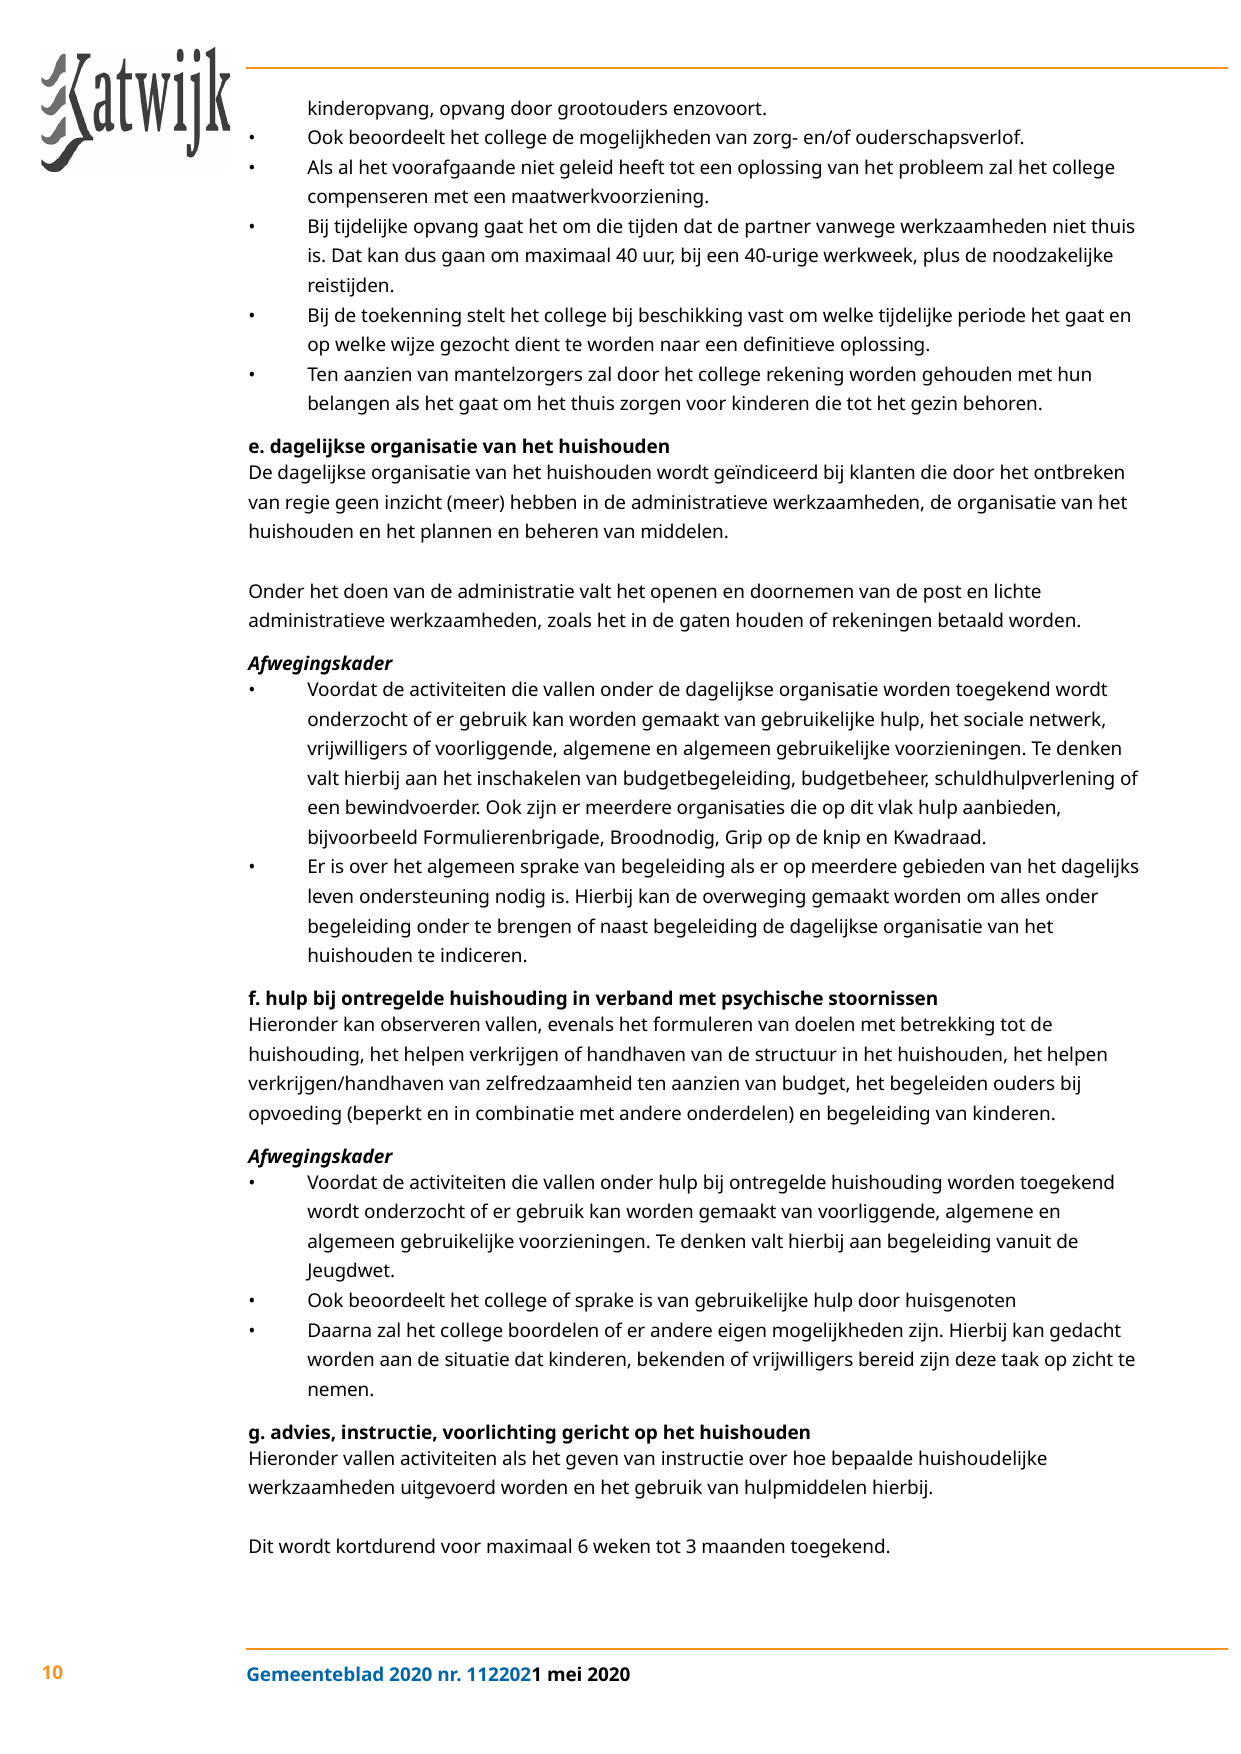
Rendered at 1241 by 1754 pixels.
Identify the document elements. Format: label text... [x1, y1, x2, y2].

text De dagelijkse organisatie van het huishouden wordt geïndiceerd bij klanten die door het ontbreken van regie geen inzicht (meer) hebben in de administratieve werkzaamheden, de organisatie van het huishouden en het plannen en beheren van middelen. [248, 459, 1152, 544]
list Ook beoordeelt het college de mogelijkheden van zorg- en/of ouderschapsverlof. [248, 124, 1152, 150]
list Ten aanzien van mantelzorgers zal door het college rekening worden gehouden met hun belangen als het gaat om het thuis zorgen voor kinderen die tot het gezin behoren. [248, 361, 1152, 416]
list Bij de toekenning stelt het college bij beschikking vast om welke tijdelijke periode het gaat en op welke wijze gezocht dient te worden naar een definitieve oplossing. [248, 302, 1152, 357]
list Voordat de activiteiten die vallen onder hulp bij ontregelde huishouding worden toegekend wordt onderzocht of er gebruik kan worden gemaakt van voorliggende, algemene en algemeen gebruikelijke voorzieningen. Te denken valt hierbij aan begeleiding vanuit de Jeugdwet. [248, 1169, 1152, 1283]
text Hieronder kan observeren vallen, evenals het formuleren van doelen met betrekking tot de huishouding, het helpen verkrijgen of handhaven van de structuur in het huishouden, het helpen verkrijgen/handhaven van zelfredzaamheid ten aanzien van budget, het begeleiden ouders bij opvoeding (beperkt en in combinatie met andere onderdelen) en begeleiding van kinderen. [248, 1011, 1152, 1126]
text Onder het doen van de administratie valt het openen en doornemen van de post en lichte administratieve werkzaamheden, zoals het in de gaten houden of rekeningen betaald worden. [248, 578, 1152, 633]
text e. dagelijkse organisatie van het huishouden [248, 434, 1152, 459]
list Daarna zal het college boordelen of er andere eigen mogelijkheden zijn. Hierbij kan gedacht worden aan de situatie dat kinderen, bekenden of vrijwilligers bereid zijn deze taak op zicht te nemen. [248, 1317, 1152, 1402]
list Ook beoordeelt het college of sprake is van gebruikelijke hulp door huisgenoten [248, 1287, 1152, 1313]
list Als al het voorafgaande niet geleid heeft tot een oplossing van het probleem zal het college compenseren met een maatwerkvoorziening. [248, 154, 1152, 209]
picture [41, 47, 231, 172]
list Voordat de activiteiten die vallen onder de dagelijkse organisatie worden toegekend wordt onderzocht of er gebruik kan worden gemaakt van gebruikelijke hulp, het sociale netwerk, vrijwilligers of voorliggende, algemene en algemeen gebruikelijke voorzieningen. Te denken valt hierbij aan het inschakelen van budgetbegeleiding, budgetbeheer, schuldhulpverlening of een bewindvoerder. Ook zijn er meerdere organisaties die op dit vlak hulp aanbieden, bijvoorbeeld Formulierenbrigade, Broodnodig, Grip op de knip en Kwadraad. [248, 676, 1152, 850]
text Afwegingskader [248, 651, 1152, 676]
text Afwegingskader [248, 1143, 1152, 1169]
text f. hulp bij ontregelde huishouding in verband met psychische stoornissen [248, 986, 1152, 1011]
list kinderopvang, opvang door grootouders enzovoort. [248, 95, 1152, 121]
text g. advies, instructie, voorlichting gericht op het huishouden [248, 1419, 1152, 1445]
text Hieronder vallen activiteiten als het geven van instructie over hoe bepaalde huishoudelijke werkzaamheden uitgevoerd worden en het gebruik van hulpmiddelen hierbij. [248, 1445, 1152, 1500]
list Er is over het algemeen sprake van begeleiding als er op meerdere gebieden van het dagelijks leven ondersteuning nodig is. Hierbij kan de overweging gemaakt worden om alles onder begeleiding onder te brengen of naast begeleiding de dagelijkse organisatie van het huishouden te indiceren. [248, 854, 1152, 968]
text Dit wordt kortdurend voor maximaal 6 weken tot 3 maanden toegekend. [248, 1534, 1152, 1559]
list Bij tijdelijke opvang gaat het om die tijden dat de partner vanwege werkzaamheden niet thuis is. Dat kan dus gaan om maximaal 40 uur, bij een 40-urige werkweek, plus de noodzakelijke reistijden. [248, 213, 1152, 298]
